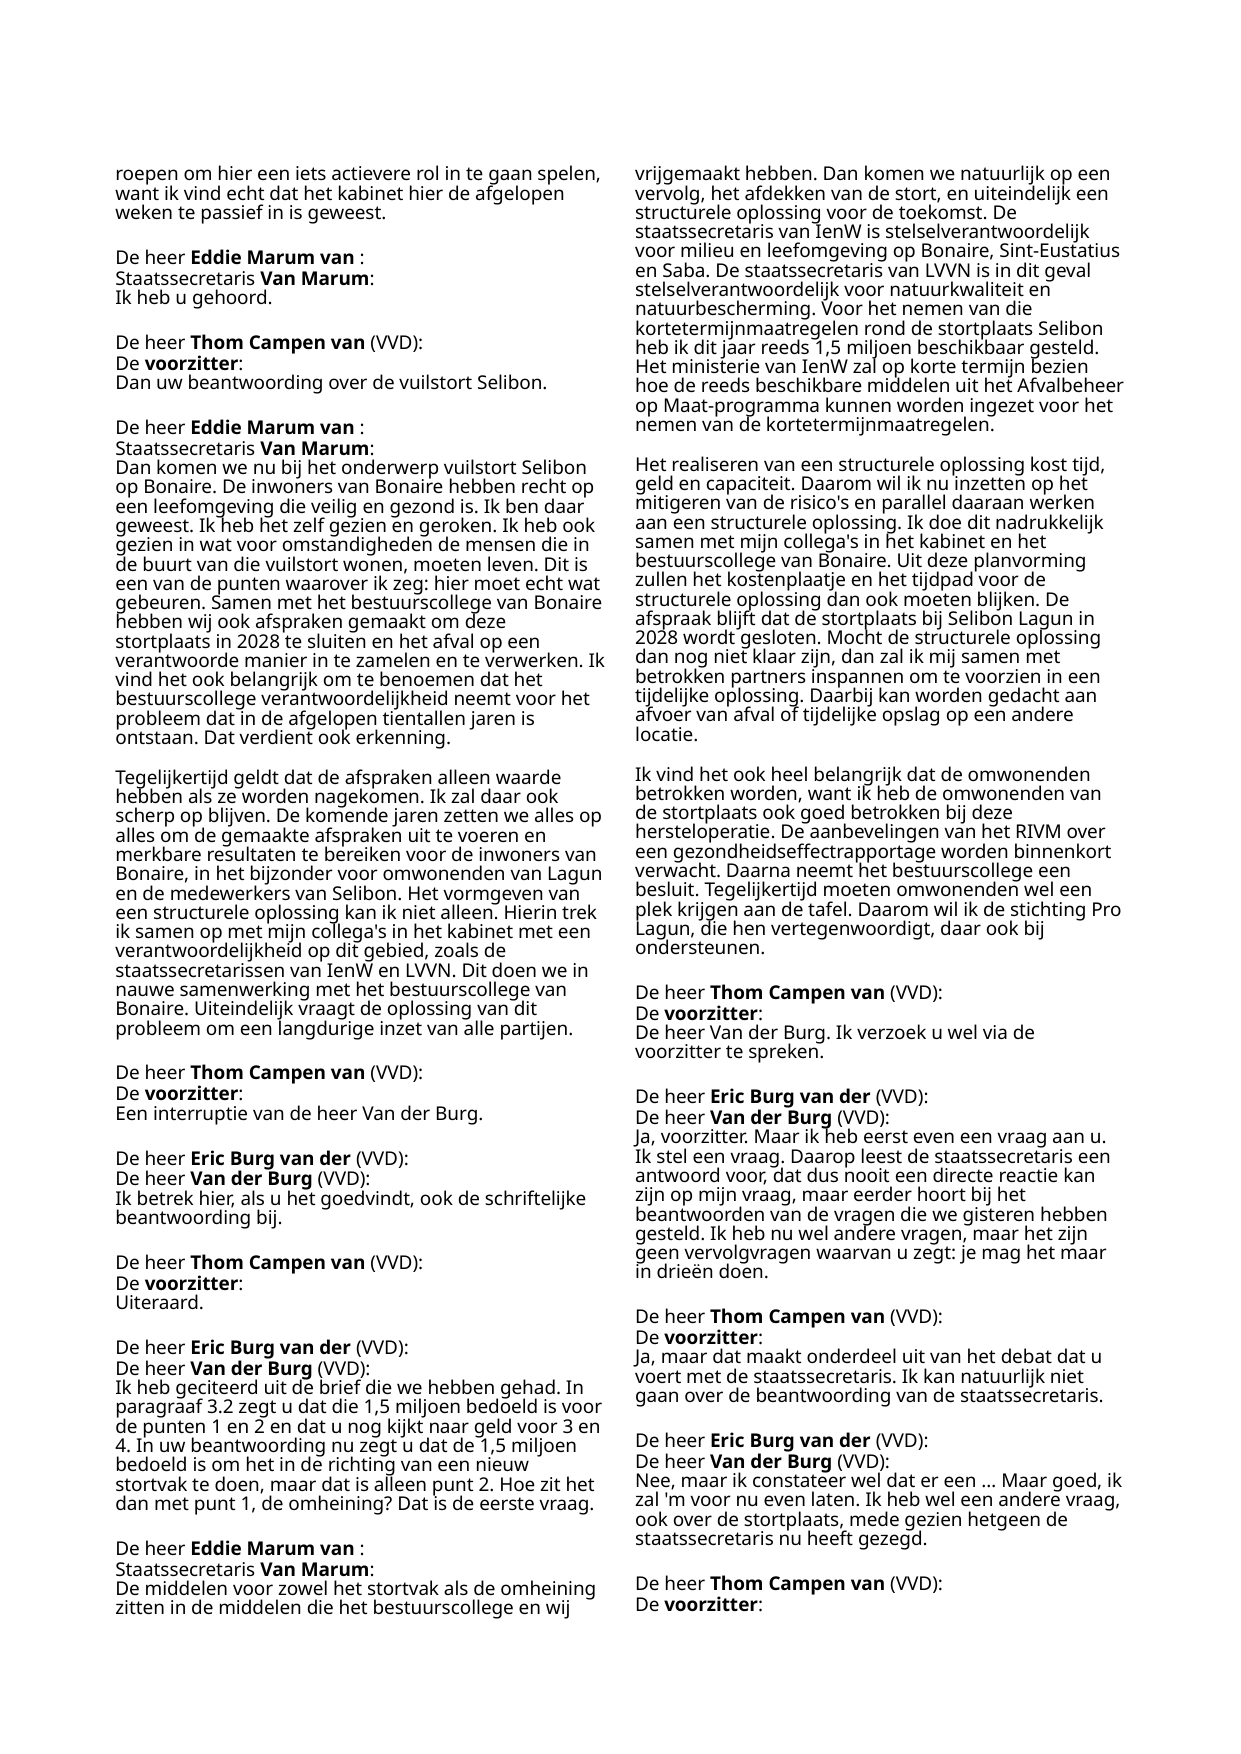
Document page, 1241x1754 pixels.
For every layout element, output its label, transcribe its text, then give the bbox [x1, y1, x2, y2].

text roepen om hier een iets actievere rol in te gaan spelen, want ik vind echt dat het kabinet hier de afgelopen weken te passief in is geweest. [115, 165, 605, 223]
text De heer Eric Burg van der (VVD): [115, 1145, 605, 1170]
text De middelen voor zowel het stortvak als de omheining zitten in de middelen die het bestuurscollege en wij [115, 1580, 605, 1618]
text Ik heb geciteerd uit de brief die we hebben gehad. In paragraaf 3.2 zegt u dat die 1,5 miljoen bedoeld is voor de punten 1 en 2 en dat u nog kijkt naar geld voor 3 en 4. In uw beantwoording nu zegt u dat de 1,5 miljoen bedoeld is om het in de richting van een nieuw stortvak te doen, maar dat is alleen punt 2. Hoe zit het dan met punt 1, de omheining? Dat is de eerste vraag. [115, 1379, 605, 1514]
text De heer Thom Campen van (VVD): [115, 329, 605, 355]
text De heer Thom Campen van (VVD): [115, 1249, 605, 1275]
text De heer Eddie Marum van : [115, 1535, 605, 1561]
text De heer Van der Burg (VVD): [635, 1109, 1125, 1128]
text Dan komen we nu bij het onderwerp vuilstort Selibon op Bonaire. De inwoners van Bonaire hebben recht op een leefomgeving die veilig en gezond is. Ik ben daar geweest. Ik heb het zelf gezien en geroken. Ik heb ook gezien in wat voor omstandigheden de mensen die in de buurt van die vuilstort wonen, moeten leven. Dit is een van de punten waarover ik zeg: hier moet echt wat gebeuren. Samen met het bestuurscollege van Bonaire hebben wij ook afspraken gemaakt om deze stortplaats in 2028 te sluiten en het afval op een verantwoorde manier in te zamelen en te verwerken. Ik vind het ook belangrijk om te benoemen dat het bestuurscollege verantwoordelijkheid neemt voor het probleem dat in de afgelopen tientallen jaren is ontstaan. Dat verdient ook erkenning. [115, 459, 605, 748]
text Ik vind het ook heel belangrijk dat de omwonenden betrokken worden, want ik heb de omwonenden van de stortplaats ook goed betrokken bij deze hersteloperatie. De aanbevelingen van het RIVM over een gezondheidseffectrapportage worden binnenkort verwacht. Daarna neemt het bestuurscollege een besluit. Tegelijkertijd moeten omwonenden wel een plek krijgen aan de tafel. Daarom wil ik de stichting Pro Lagun, die hen vertegenwoordigt, daar ook bij ondersteunen. [635, 766, 1125, 958]
text Staatssecretaris Van Marum: [115, 270, 605, 289]
text De voorzitter: [635, 1005, 1125, 1024]
text De heer Van der Burg (VVD): [115, 1360, 605, 1379]
text De voorzitter: [115, 1085, 605, 1104]
text De heer Van der Burg (VVD): [115, 1170, 605, 1190]
text Ik betrek hier, als u het goedvindt, ook de schriftelijke beantwoording bij. [115, 1190, 605, 1228]
text De heer Thom Campen van (VVD): [635, 979, 1125, 1005]
text De heer Thom Campen van (VVD): [635, 1570, 1125, 1596]
text De heer Thom Campen van (VVD): [115, 1059, 605, 1085]
text Tegelijkertijd geldt dat de afspraken alleen waarde hebben als ze worden nagekomen. Ik zal daar ook scherp op blijven. De komende jaren zetten we alles op alles om de gemaakte afspraken uit te voeren en merkbare resultaten te bereiken voor de inwoners van Bonaire, in het bijzonder voor omwonenden van Lagun en de medewerkers van Selibon. Het vormgeven van een structurele oplossing kan ik niet alleen. Hierin trek ik samen op met mijn collega's in het kabinet met een verantwoordelijkheid op dit gebied, zoals de staatssecretarissen van IenW en LVVN. Dit doen we in nauwe samenwerking met het bestuurscollege van Bonaire. Uiteindelijk vraagt de oplossing van dit probleem om een langdurige inzet van alle partijen. [115, 769, 605, 1039]
text Het realiseren van een structurele oplossing kost tijd, geld en capaciteit. Daarom wil ik nu inzetten op het mitigeren van de risico's en parallel daaraan werken aan een structurele oplossing. Ik doe dit nadrukkelijk samen met mijn collega's in het kabinet en het bestuurscollege van Bonaire. Uit deze planvorming zullen het kostenplaatje en het tijdpad voor de structurele oplossing dan ook moeten blijken. De afspraak blijft dat de stortplaats bij Selibon Lagun in 2028 wordt gesloten. Mocht de structurele oplossing dan nog niet klaar zijn, dan zal ik mij samen met betrokken partners inspannen om te voorzien in een tijdelijke oplossing. Daarbij kan worden gedacht aan afvoer van afval of tijdelijke opslag op een andere locatie. [635, 456, 1125, 745]
text De voorzitter: [115, 1275, 605, 1294]
text De voorzitter: [635, 1329, 1125, 1348]
text De heer Van der Burg. Ik verzoek u wel via de voorzitter te spreken. [635, 1024, 1125, 1063]
text De heer Eddie Marum van : [115, 414, 605, 440]
text De voorzitter: [635, 1596, 1125, 1615]
text De heer Eric Burg van der (VVD): [635, 1083, 1125, 1109]
text vrijgemaakt hebben. Dan komen we natuurlijk op een vervolg, het afdekken van de stort, en uiteindelijk een structurele oplossing voor de toekomst. De staatssecretaris van IenW is stelselverantwoordelijk voor milieu en leefomgeving op Bonaire, Sint-Eustatius en Saba. De staatssecretaris van LVVN is in dit geval stelselverantwoordelijk voor natuurkwaliteit en natuurbescherming. Voor het nemen van die kortetermijnmaatregelen rond de stortplaats Selibon heb ik dit jaar reeds 1,5 miljoen beschikbaar gesteld. Het ministerie van IenW zal op korte termijn bezien hoe de reeds beschikbare middelen uit het Afvalbeheer op Maat-programma kunnen worden ingezet voor het nemen van de kortetermijnmaatregelen. [635, 165, 1125, 435]
text De heer Eddie Marum van : [115, 244, 605, 270]
text Ja, maar dat maakt onderdeel uit van het debat dat u voert met de staatssecretaris. Ik kan natuurlijk niet gaan over de beantwoording van de staatssecretaris. [635, 1348, 1125, 1406]
text Uiteraard. [115, 1294, 605, 1313]
text De heer Eric Burg van der (VVD): [115, 1334, 605, 1360]
text De voorzitter: [115, 355, 605, 374]
text Staatssecretaris Van Marum: [115, 1561, 605, 1580]
text Ik heb u gehoord. [115, 289, 605, 308]
text De heer Van der Burg (VVD): [635, 1453, 1125, 1472]
text Ja, voorzitter. Maar ik heb eerst even een vraag aan u. Ik stel een vraag. Daarop leest de staatssecretaris een antwoord voor, dat dus nooit een directe reactie kan zijn op mijn vraag, maar eerder hoort bij het beantwoorden van de vragen die we gisteren hebben gesteld. Ik heb nu wel andere vragen, maar het zijn geen vervolgvragen waarvan u zegt: je mag het maar in drieën doen. [635, 1128, 1125, 1283]
text De heer Thom Campen van (VVD): [635, 1303, 1125, 1329]
text Staatssecretaris Van Marum: [115, 440, 605, 459]
text Dan uw beantwoording over de vuilstort Selibon. [115, 374, 605, 393]
text Een interruptie van de heer Van der Burg. [115, 1104, 605, 1124]
text De heer Eric Burg van der (VVD): [635, 1427, 1125, 1453]
text Nee, maar ik constateer wel dat er een … Maar goed, ik zal 'm voor nu even laten. Ik heb wel een andere vraag, ook over de stortplaats, mede gezien hetgeen de staatssecretaris nu heeft gezegd. [635, 1472, 1125, 1549]
